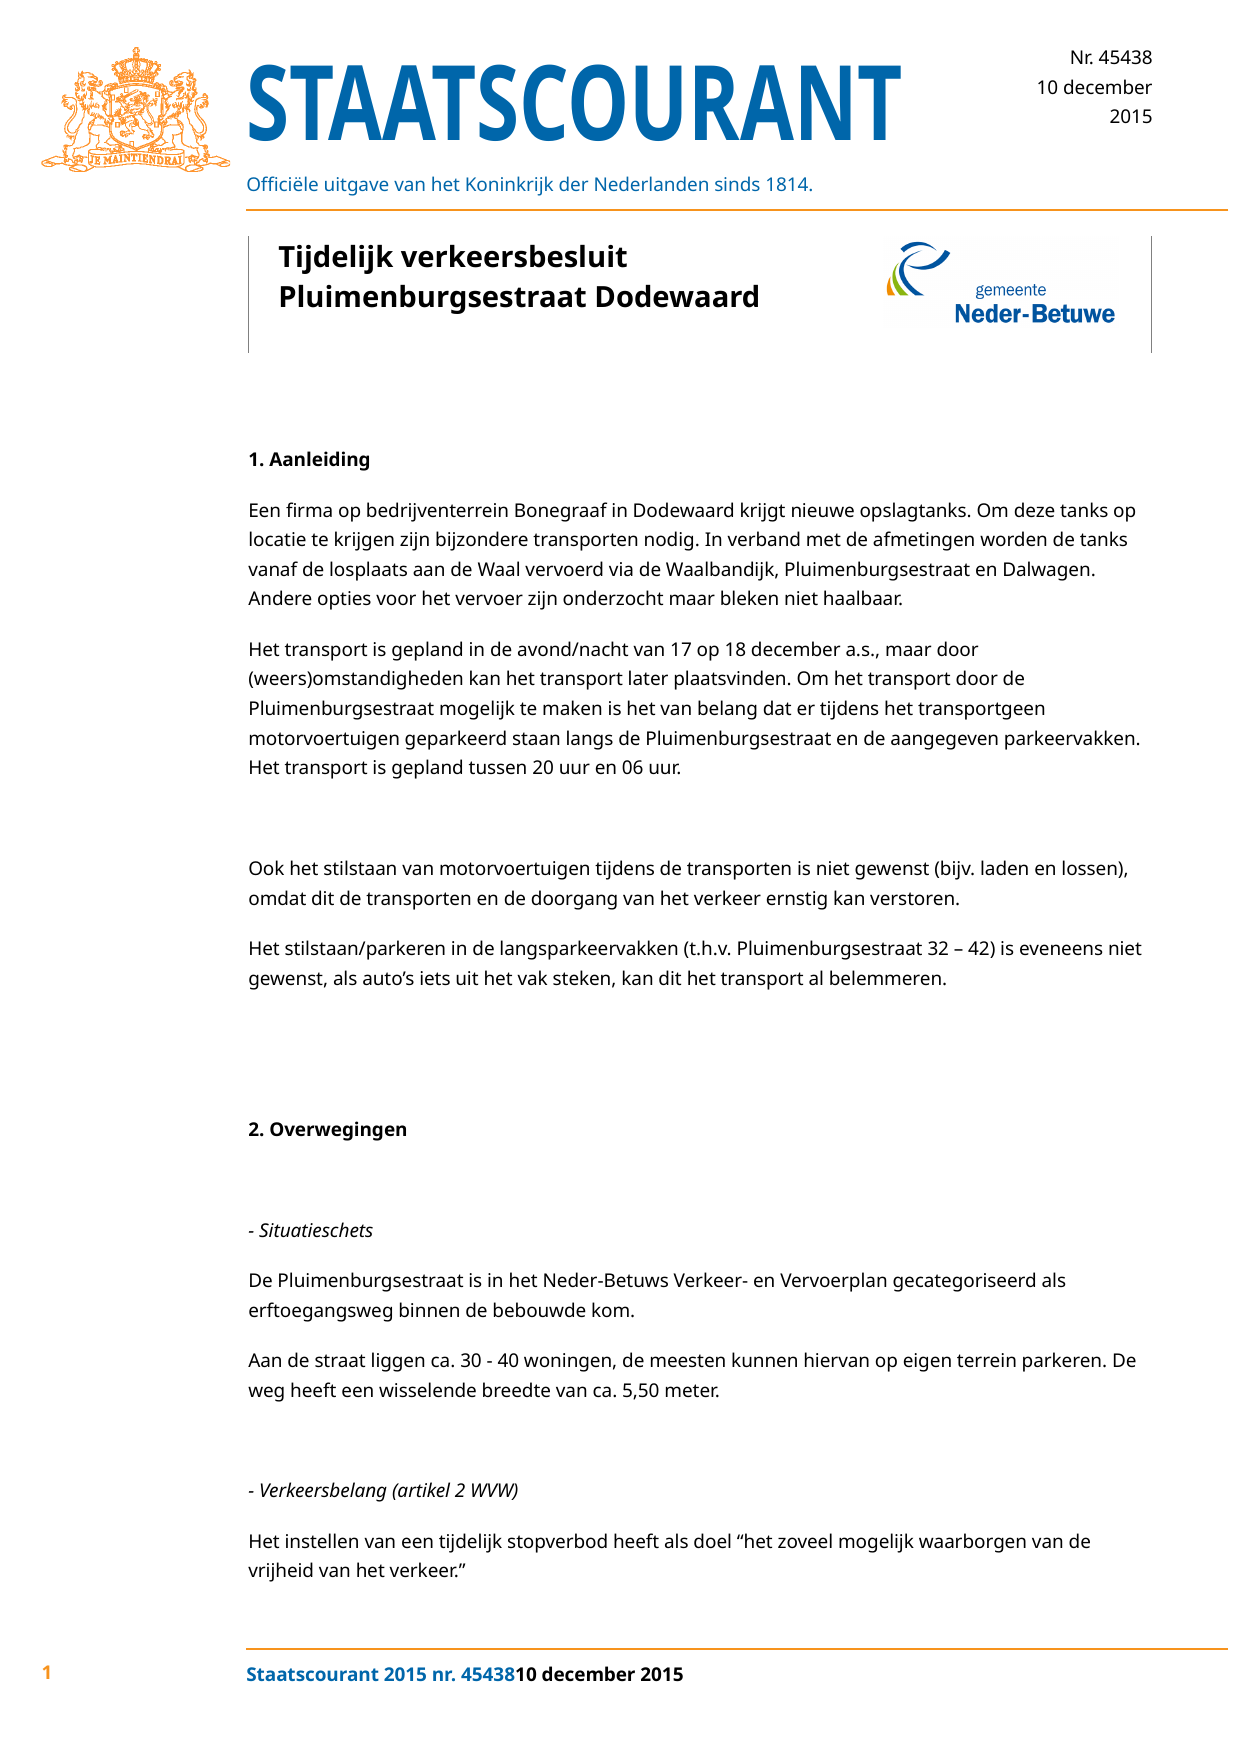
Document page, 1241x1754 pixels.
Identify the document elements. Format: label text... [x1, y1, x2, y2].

text Aan de straat liggen ca. 30 - 40 woningen, de meesten kunnen hiervan op eigen terrein parkeren. De weg heeft een wisselende breedte van ca. 5,50 meter. [248, 1347, 1152, 1403]
text Ook het stilstaan van motorvoertuigen tijdens de transporten is niet gewenst (bijv. laden en lossen), omdat dit de transporten en de doorgang van het verkeer ernstig kan verstoren. [248, 855, 1152, 911]
text 2. Overwegingen [248, 1116, 1152, 1142]
text 1. Aanleiding [248, 446, 1152, 472]
table_header Tijdelijk verkeersbesluit Pluimenburgsestraat Dodewaard [249, 236, 850, 353]
text De Pluimenburgsestraat is in het Neder-Betuws Verkeer- en Vervoerplan gecategoriseerd als erftoegangsweg binnen de bebouwde kom. [248, 1267, 1152, 1323]
text - Verkeersbelang (artikel 2 WVW) [248, 1478, 1152, 1503]
picture [882, 236, 1119, 328]
table_header [850, 236, 1151, 353]
text Het transport is gepland in de avond/nacht van 17 op 18 december a.s., maar door (weers)omstandigheden kan het transport later plaatsvinden. Om het transport door de Pluimenburgsestraat mogelijk te maken is het van belang dat er tijdens het transportgeen motorvoertuigen geparkeerd staan langs de Pluimenburgsestraat en de aangegeven parkeervakken. Het transport is gepland tussen 20 uur en 06 uur. [248, 636, 1152, 780]
picture [41, 47, 231, 172]
text Het stilstaan/parkeren in de langsparkeervakken (t.h.v. Pluimenburgsestraat 32 – 42) is eveneens niet gewenst, als auto’s iets uit het vak steken, kan dit het transport al belemmeren. [248, 935, 1152, 991]
text - Situatieschets [248, 1217, 1152, 1243]
text Een firma op bedrijventerrein Bonegraaf in Dodewaard krijgt nieuwe opslagtanks. Om deze tanks op locatie te krijgen zijn bijzondere transporten nodig. In verband met de afmetingen worden de tanks vanaf de losplaats aan de Waal vervoerd via de Waalbandijk, Pluimenburgsestraat en Dalwagen. Andere opties voor het vervoer zijn onderzocht maar bleken niet haalbaar. [248, 497, 1152, 611]
text Het instellen van een tijdelijk stopverbod heeft als doel “het zoveel mogelijk waarborgen van de vrijheid van het verkeer.” [248, 1528, 1152, 1583]
